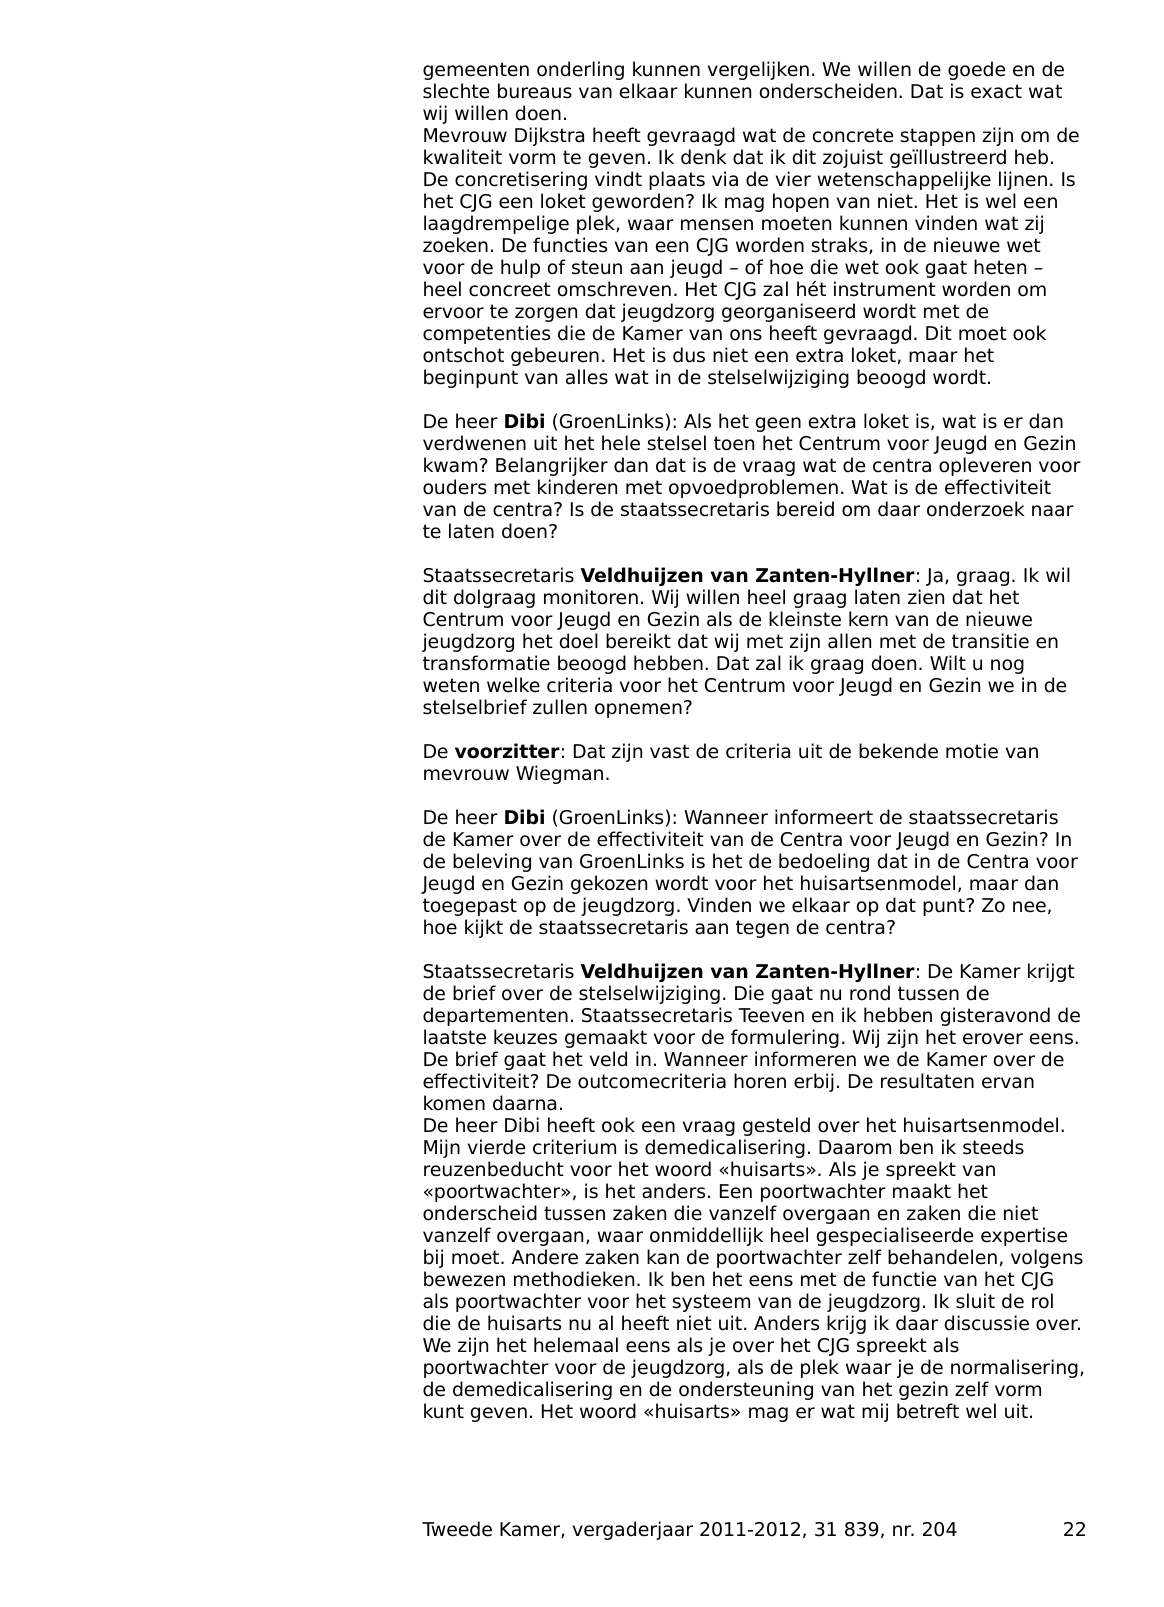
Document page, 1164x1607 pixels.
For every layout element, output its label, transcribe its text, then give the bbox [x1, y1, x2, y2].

text gemeenten onderling kunnen vergelijken. We willen de goede en de slechte bureaus van elkaar kunnen onderscheiden. Dat is exact wat wij willen doen. [422, 59, 1087, 125]
text De voorzitter: Dat zijn vast de criteria uit de bekende motie van mevrouw Wiegman. [422, 741, 1087, 785]
text Staatssecretaris Veldhuijzen van Zanten-Hyllner: Ja, graag. Ik wil dit dolgraag monitoren. Wij willen heel graag laten zien dat het Centrum voor Jeugd en Gezin als de kleinste kern van de nieuwe jeugdzorg het doel bereikt dat wij met zijn allen met de transitie en transformatie beoogd hebben. Dat zal ik graag doen. Wilt u nog weten welke criteria voor het Centrum voor Jeugd en Gezin we in de stelselbrief zullen opnemen? [422, 565, 1087, 719]
text De heer Dibi (GroenLinks): Wanneer informeert de staatssecretaris de Kamer over de effectiviteit van de Centra voor Jeugd en Gezin? In de beleving van GroenLinks is het de bedoeling dat in de Centra voor Jeugd en Gezin gekozen wordt voor het huisartsenmodel, maar dan toegepast op de jeugdzorg. Vinden we elkaar op dat punt? Zo nee, hoe kijkt de staatssecretaris aan tegen de centra? [422, 807, 1087, 939]
text Staatssecretaris Veldhuijzen van Zanten-Hyllner: De Kamer krijgt de brief over de stelselwijziging. Die gaat nu rond tussen de departementen. Staatssecretaris Teeven en ik hebben gisteravond de laatste keuzes gemaakt voor de formulering. Wij zijn het erover eens. De brief gaat het veld in. Wanneer informeren we de Kamer over de effectiviteit? De outcomecriteria horen erbij. De resultaten ervan komen daarna. [422, 961, 1087, 1115]
text De heer Dibi heeft ook een vraag gesteld over het huisartsenmodel. Mijn vierde criterium is demedicalisering. Daarom ben ik steeds reuzenbeducht voor het woord «huisarts». Als je spreekt van «poortwachter», is het anders. Een poortwachter maakt het onderscheid tussen zaken die vanzelf overgaan en zaken die niet vanzelf overgaan, waar onmiddellijk heel gespecialiseerde expertise bij moet. Andere zaken kan de poortwachter zelf behandelen, volgens bewezen methodieken. Ik ben het eens met de functie van het CJG als poortwachter voor het systeem van de jeugdzorg. Ik sluit de rol die de huisarts nu al heeft niet uit. Anders krijg ik daar discussie over. We zijn het helemaal eens als je over het CJG spreekt als poortwachter voor de jeugdzorg, als de plek waar je de normalisering, de demedicalisering en de ondersteuning van het gezin zelf vorm kunt geven. Het woord «huisarts» mag er wat mij betreft wel uit. [422, 1115, 1087, 1423]
text De heer Dibi (GroenLinks): Als het geen extra loket is, wat is er dan verdwenen uit het hele stelsel toen het Centrum voor Jeugd en Gezin kwam? Belangrijker dan dat is de vraag wat de centra opleveren voor ouders met kinderen met opvoedproblemen. Wat is de effectiviteit van de centra? Is de staatssecretaris bereid om daar onderzoek naar te laten doen? [422, 411, 1087, 543]
text Mevrouw Dijkstra heeft gevraagd wat de concrete stappen zijn om de kwaliteit vorm te geven. Ik denk dat ik dit zojuist geïllustreerd heb. De concretisering vindt plaats via de vier wetenschappelijke lijnen. Is het CJG een loket geworden? Ik mag hopen van niet. Het is wel een laagdrempelige plek, waar mensen moeten kunnen vinden wat zij zoeken. De functies van een CJG worden straks, in de nieuwe wet voor de hulp of steun aan jeugd – of hoe die wet ook gaat heten – heel concreet omschreven. Het CJG zal hét instrument worden om ervoor te zorgen dat jeugdzorg georganiseerd wordt met de competenties die de Kamer van ons heeft gevraagd. Dit moet ook ontschot gebeuren. Het is dus niet een extra loket, maar het beginpunt van alles wat in de stelselwijziging beoogd wordt. [422, 125, 1087, 389]
